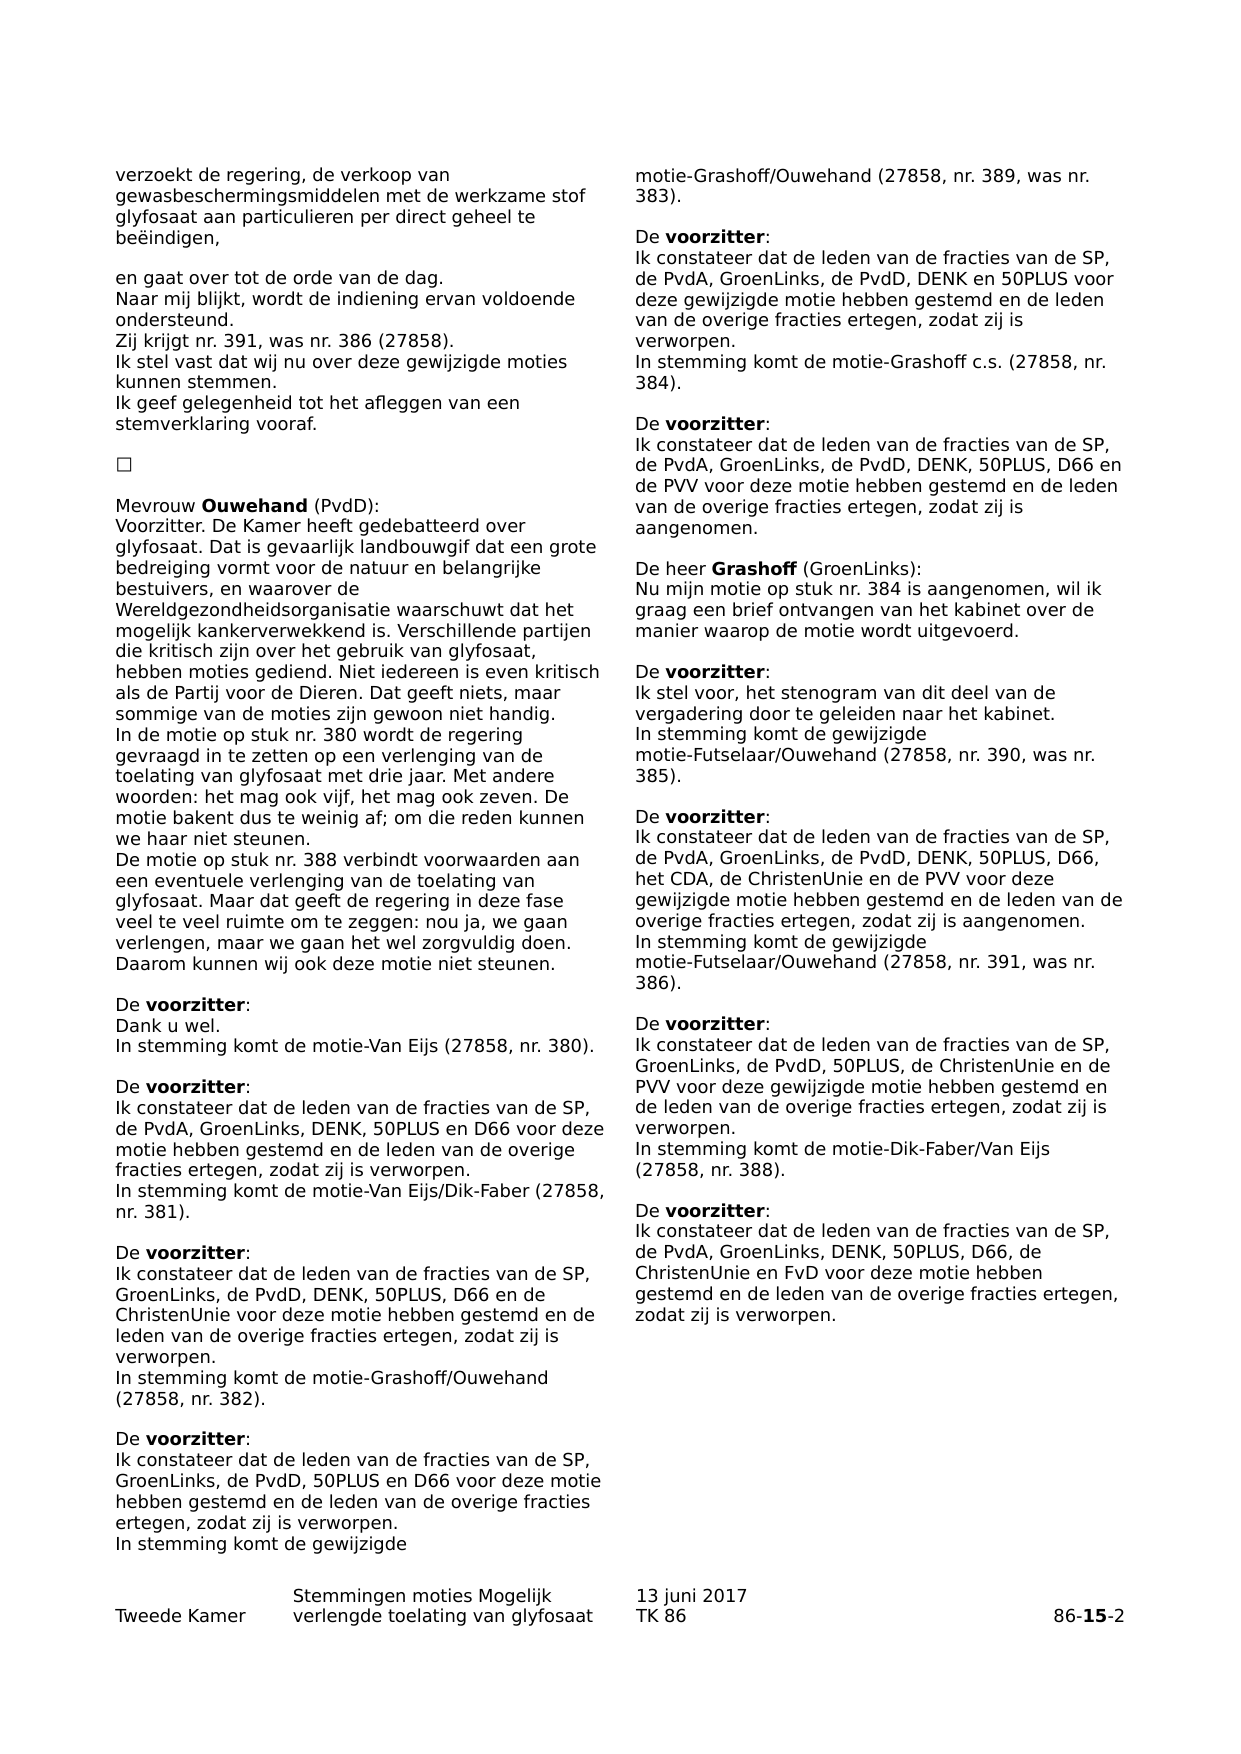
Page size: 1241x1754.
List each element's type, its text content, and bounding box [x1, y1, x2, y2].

text In stemming komt de motie-Dik-Faber/Van Eijs (27858, nr. 388). [635, 1139, 1125, 1181]
text en gaat over tot de orde van de dag. [115, 268, 605, 289]
text Nu mijn motie op stuk nr. 384 is aangenomen, wil ik graag een brief ontvangen van het kabinet over de manier waarop de motie wordt uitgevoerd. [635, 579, 1125, 642]
text De voorzitter: [115, 1243, 605, 1263]
text In stemming komt de motie-Grashoff c.s. (27858, nr. 384). [635, 352, 1125, 393]
text De heer Grashoff (GroenLinks): [635, 558, 1125, 579]
text Zij krijgt nr. 391, was nr. 386 (27858). [115, 331, 605, 351]
text Ik constateer dat de leden van de fracties van de SP, GroenLinks, de PvdD, DENK, 50PLUS, D66 en de ChristenUnie voor deze motie hebben gestemd en de leden van de overige fracties ertegen, zodat zij is verworpen. [115, 1263, 605, 1368]
text De voorzitter: [635, 1201, 1125, 1221]
text Ik stel vast dat wij nu over deze gewijzigde moties kunnen stemmen. [115, 351, 605, 393]
text De voorzitter: [115, 1077, 605, 1098]
text De voorzitter: [635, 662, 1125, 682]
text De voorzitter: [635, 807, 1125, 827]
text verzoekt de regering, de verkoop van gewasbeschermingsmiddelen met de werkzame stof glyfosaat aan particulieren per direct geheel te beëindigen, [115, 165, 605, 248]
text Ik stel voor, het stenogram van dit deel van de vergadering door te geleiden naar het kabinet. [635, 682, 1125, 724]
text In stemming komt de gewijzigde motie-Futselaar/Ouwehand (27858, nr. 390, was nr. 385). [635, 724, 1125, 787]
text Dank u wel. [115, 1015, 605, 1036]
text In stemming komt de motie-Van Eijs (27858, nr. 380). [115, 1036, 605, 1057]
text De voorzitter: [635, 413, 1125, 434]
text De voorzitter: [635, 1014, 1125, 1035]
text motie-Grashoff/Ouwehand (27858, nr. 389, was nr. 383). [635, 165, 1125, 207]
text Ik geef gelegenheid tot het afleggen van een stemverklaring vooraf. [115, 393, 605, 435]
text Ik constateer dat de leden van de fracties van de SP, de PvdA, GroenLinks, DENK, 50PLUS, D66, de ChristenUnie en FvD voor deze motie hebben gestemd en de leden van de overige fracties ertegen, zodat zij is verworpen. [635, 1221, 1125, 1325]
text Voorzitter. De Kamer heeft gedebatteerd over glyfosaat. Dat is gevaarlijk landbouwgif dat een grote bedreiging vormt voor de natuur en belangrijke bestuivers, en waarover de Wereldgezondheidsorganisatie waarschuwt dat het mogelijk kankerverwekkend is. Verschillende partijen die kritisch zijn over het gebruik van glyfosaat, hebben moties gediend. Niet iedereen is even kritisch als de Partij voor de Dieren. Dat geeft niets, maar sommige van de moties zijn gewoon niet handig. [115, 516, 605, 724]
text De voorzitter: [115, 1429, 605, 1450]
text Ik constateer dat de leden van de fracties van de SP, GroenLinks, de PvdD, 50PLUS, de ChristenUnie en de PVV voor deze gewijzigde motie hebben gestemd en de leden van de overige fracties ertegen, zodat zij is verworpen. [635, 1035, 1125, 1139]
text Naar mij blijkt, wordt de indiening ervan voldoende ondersteund. [115, 289, 605, 331]
text ⬜ [115, 455, 605, 476]
text In stemming komt de motie-Van Eijs/Dik-Faber (27858, nr. 381). [115, 1181, 605, 1223]
text In stemming komt de gewijzigde [115, 1533, 605, 1554]
text In stemming komt de gewijzigde motie-Futselaar/Ouwehand (27858, nr. 391, was nr. 386). [635, 931, 1125, 994]
text De voorzitter: [115, 994, 605, 1015]
text Ik constateer dat de leden van de fracties van de SP, GroenLinks, de PvdD, 50PLUS en D66 voor deze motie hebben gestemd en de leden van de overige fracties ertegen, zodat zij is verworpen. [115, 1450, 605, 1533]
text Mevrouw Ouwehand (PvdD): [115, 496, 605, 516]
text Ik constateer dat de leden van de fracties van de SP, de PvdA, GroenLinks, de PvdD, DENK, 50PLUS, D66 en de PVV voor deze motie hebben gestemd en de leden van de overige fracties ertegen, zodat zij is aangenomen. [635, 434, 1125, 538]
text De motie op stuk nr. 388 verbindt voorwaarden aan een eventuele verlenging van de toelating van glyfosaat. Maar dat geeft de regering in deze fase veel te veel ruimte om te zeggen: nou ja, we gaan verlengen, maar we gaan het wel zorgvuldig doen. Daarom kunnen wij ook deze motie niet steunen. [115, 849, 605, 974]
text In stemming komt de motie-Grashoff/Ouwehand (27858, nr. 382). [115, 1368, 605, 1409]
text In de motie op stuk nr. 380 wordt de regering gevraagd in te zetten op een verlenging van de toelating van glyfosaat met drie jaar. Met andere woorden: het mag ook vijf, het mag ook zeven. De motie bakent dus te weinig af; om die reden kunnen we haar niet steunen. [115, 724, 605, 849]
text De voorzitter: [635, 227, 1125, 248]
text Ik constateer dat de leden van de fracties van de SP, de PvdA, GroenLinks, DENK, 50PLUS en D66 voor deze motie hebben gestemd en de leden van de overige fracties ertegen, zodat zij is verworpen. [115, 1098, 605, 1181]
text Ik constateer dat de leden van de fracties van de SP, de PvdA, GroenLinks, de PvdD, DENK en 50PLUS voor deze gewijzigde motie hebben gestemd en de leden van de overige fracties ertegen, zodat zij is verworpen. [635, 248, 1125, 352]
text Ik constateer dat de leden van de fracties van de SP, de PvdA, GroenLinks, de PvdD, DENK, 50PLUS, D66, het CDA, de ChristenUnie en de PVV voor deze gewijzigde motie hebben gestemd en de leden van de overige fracties ertegen, zodat zij is aangenomen. [635, 827, 1125, 931]
